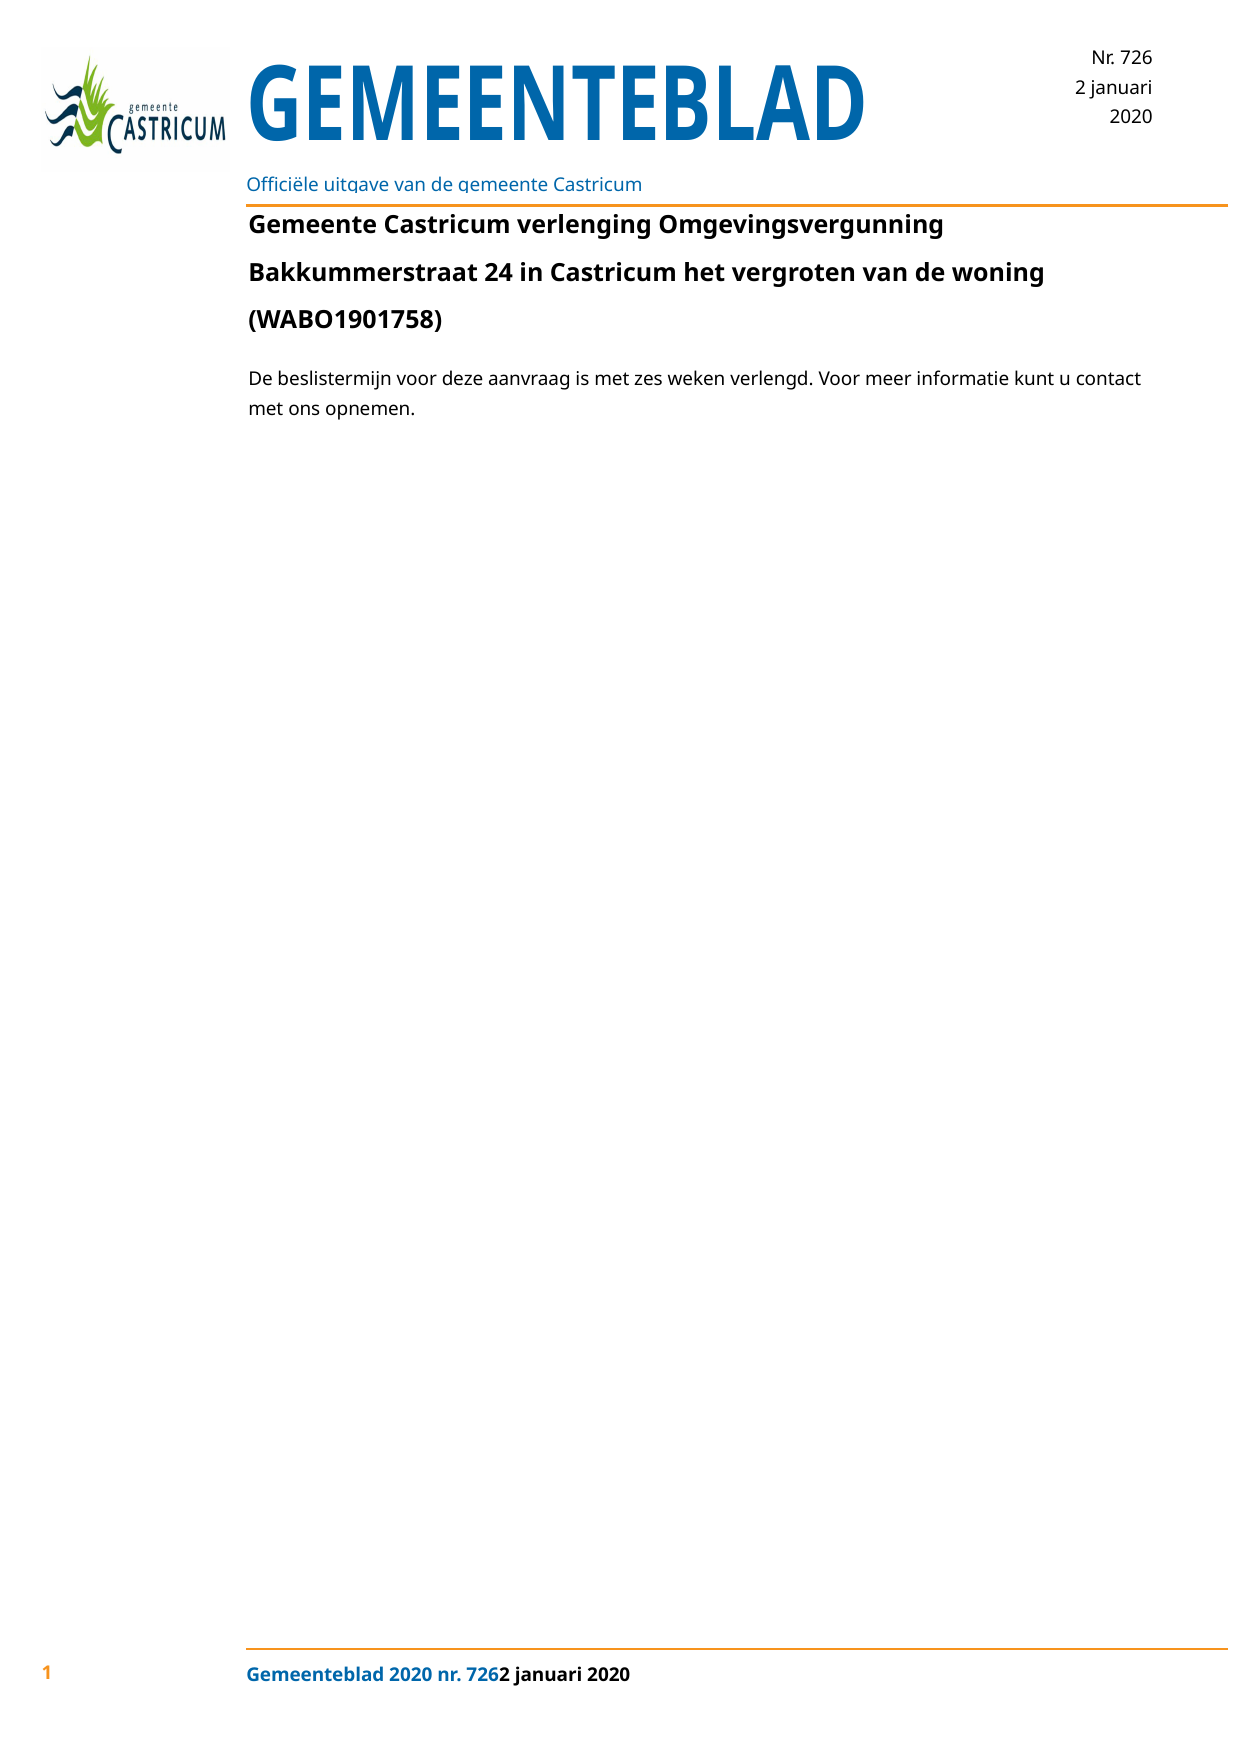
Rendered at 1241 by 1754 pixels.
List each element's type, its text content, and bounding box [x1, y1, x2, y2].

picture [41, 47, 231, 172]
text De beslistermijn voor deze aanvraag is met zes weken verlengd. Voor meer informatie kunt u contact met ons opnemen. [248, 366, 1152, 421]
text Gemeente Castricum verlenging Omgevingsvergunning Bakkummerstraat 24 in Castricum het vergroten van de woning (WABO1901758) [248, 207, 1152, 336]
